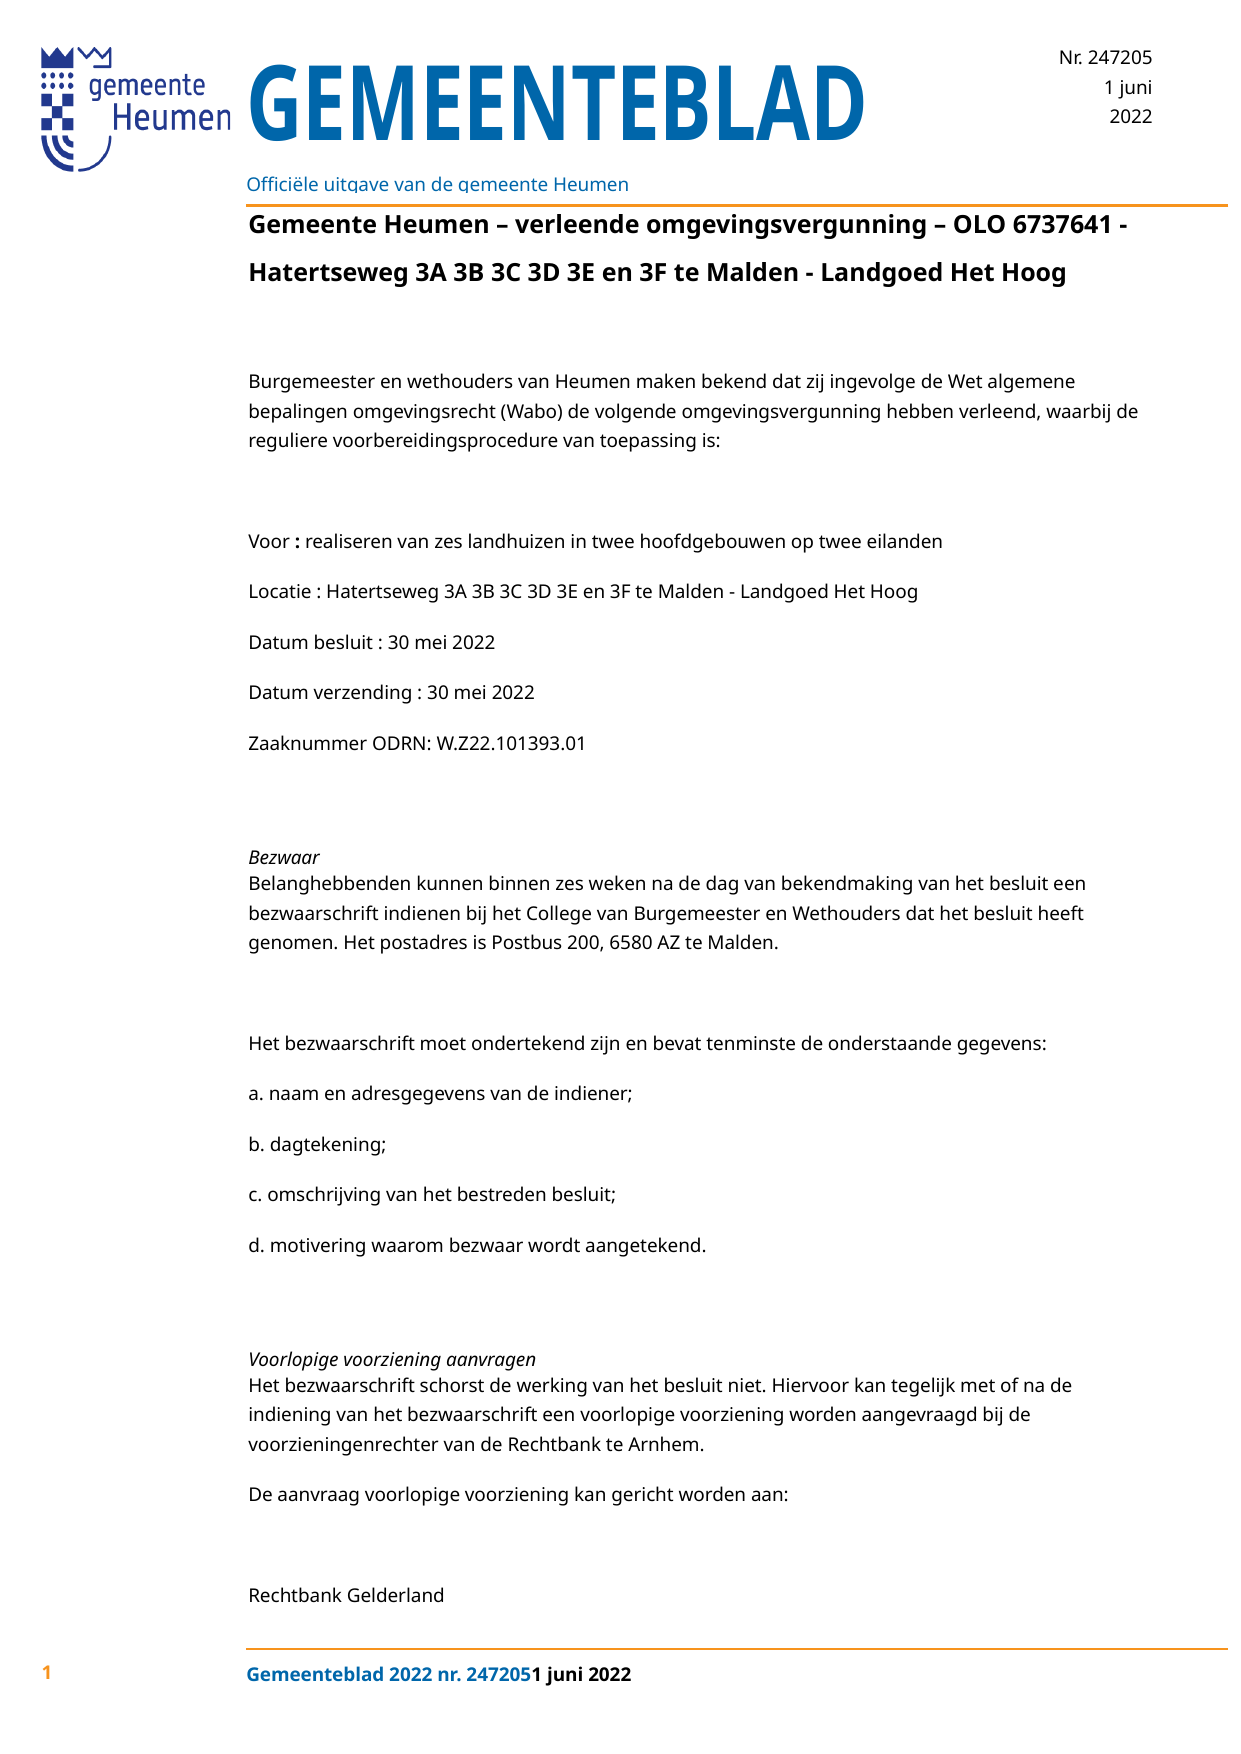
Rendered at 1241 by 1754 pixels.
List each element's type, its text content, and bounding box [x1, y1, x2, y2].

text b. dagtekening; [248, 1131, 1152, 1157]
text Voorlopige voorziening aanvragen [248, 1346, 1152, 1372]
text Voor : realiseren van zes landhuizen in twee hoofdgebouwen op twee eilanden [248, 528, 1152, 554]
text a. naam en adresgegevens van de indiener; [248, 1081, 1152, 1106]
text Burgemeester en wethouders van Heumen maken bekend dat zij ingevolge de Wet algemene bepalingen omgevingsrecht (Wabo) de volgende omgevingsvergunning hebben verleend, waarbij de reguliere voorbereidingsprocedure van toepassing is: [248, 368, 1152, 453]
text Gemeente Heumen – verleende omgevingsvergunning – OLO 6737641 - Hatertseweg 3A 3B 3C 3D 3E en 3F te Malden - Landgoed Het Hoog [248, 207, 1152, 288]
text De aanvraag voorlopige voorziening kan gericht worden aan: [248, 1481, 1152, 1507]
text Datum besluit : 30 mei 2022 [248, 629, 1152, 655]
text Bezwaar [248, 844, 1152, 870]
text d. motivering waarom bezwaar wordt aangetekend. [248, 1232, 1152, 1257]
text Het bezwaarschrift moet ondertekend zijn en bevat tenminste de onderstaande gegevens: [248, 1030, 1152, 1056]
picture [41, 47, 231, 172]
text Het bezwaarschrift schorst de werking van het besluit niet. Hiervoor kan tegelijk met of na de indiening van het bezwaarschrift een voorlopige voorziening worden aangevraagd bij de voorzieningenrechter van de Rechtbank te Arnhem. [248, 1372, 1152, 1457]
text Datum verzending : 30 mei 2022 [248, 679, 1152, 705]
text Rechtbank Gelderland [248, 1582, 1152, 1608]
text Zaaknummer ODRN: W.Z22.101393.01 [248, 730, 1152, 756]
text Locatie : Hatertseweg 3A 3B 3C 3D 3E en 3F te Malden - Landgoed Het Hoog [248, 579, 1152, 604]
text c. omschrijving van het bestreden besluit; [248, 1181, 1152, 1207]
text Belanghebbenden kunnen binnen zes weken na de dag van bekendmaking van het besluit een bezwaarschrift indienen bij het College van Burgemeester en Wethouders dat het besluit heeft genomen. Het postadres is Postbus 200, 6580 AZ te Malden. [248, 870, 1152, 955]
